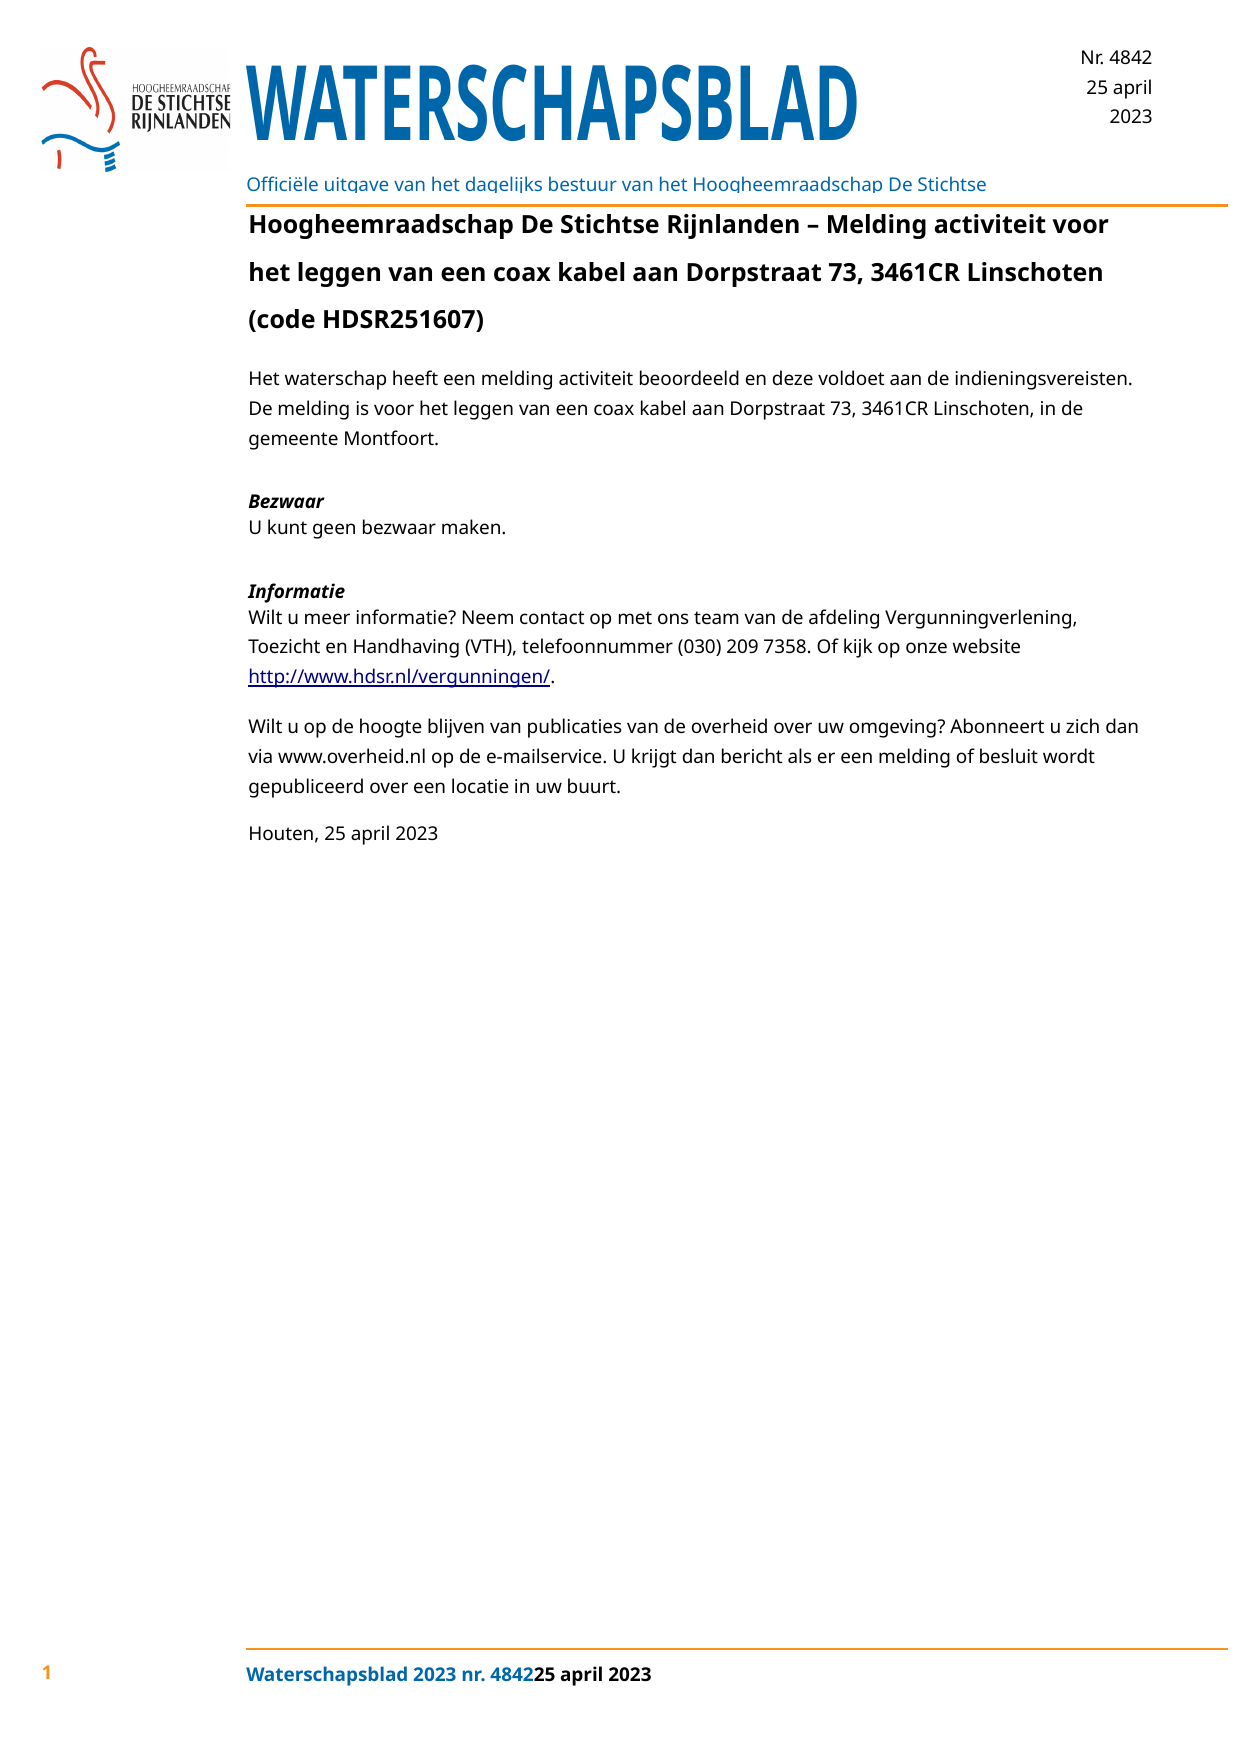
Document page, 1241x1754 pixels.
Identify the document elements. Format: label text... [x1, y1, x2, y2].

text Informatie [248, 578, 1152, 604]
text Houten, 25 april 2023 [248, 821, 1152, 846]
text Hoogheemraadschap De Stichtse Rijnlanden – Melding activiteit voor het leggen van een coax kabel aan Dorpstraat 73, 3461CR Linschoten (code HDSR251607) [248, 207, 1152, 336]
picture [41, 47, 231, 172]
text Bezwaar [248, 489, 1152, 514]
text Het waterschap heeft een melding activiteit beoordeeld en deze voldoet aan de indieningsvereisten. De melding is voor het leggen van een coax kabel aan Dorpstraat 73, 3461CR Linschoten, in de gemeente Montfoort. [248, 366, 1152, 450]
text Wilt u op de hoogte blijven van publicaties van de overheid over uw omgeving? Abonneert u zich dan via www.overheid.nl op de e-mailservice. U krijgt dan bericht als er een melding of besluit wordt gepubliceerd over een locatie in uw buurt. [248, 714, 1152, 798]
text Wilt u meer informatie? Neem contact op met ons team van de afdeling Vergunningverlening, Toezicht en Handhaving (VTH), telefoonnummer (030) 209 7358. Of kijk op onze website http://www.hdsr.nl/vergunningen/. [248, 604, 1152, 689]
text U kunt geen bezwaar maken. [248, 514, 1152, 540]
